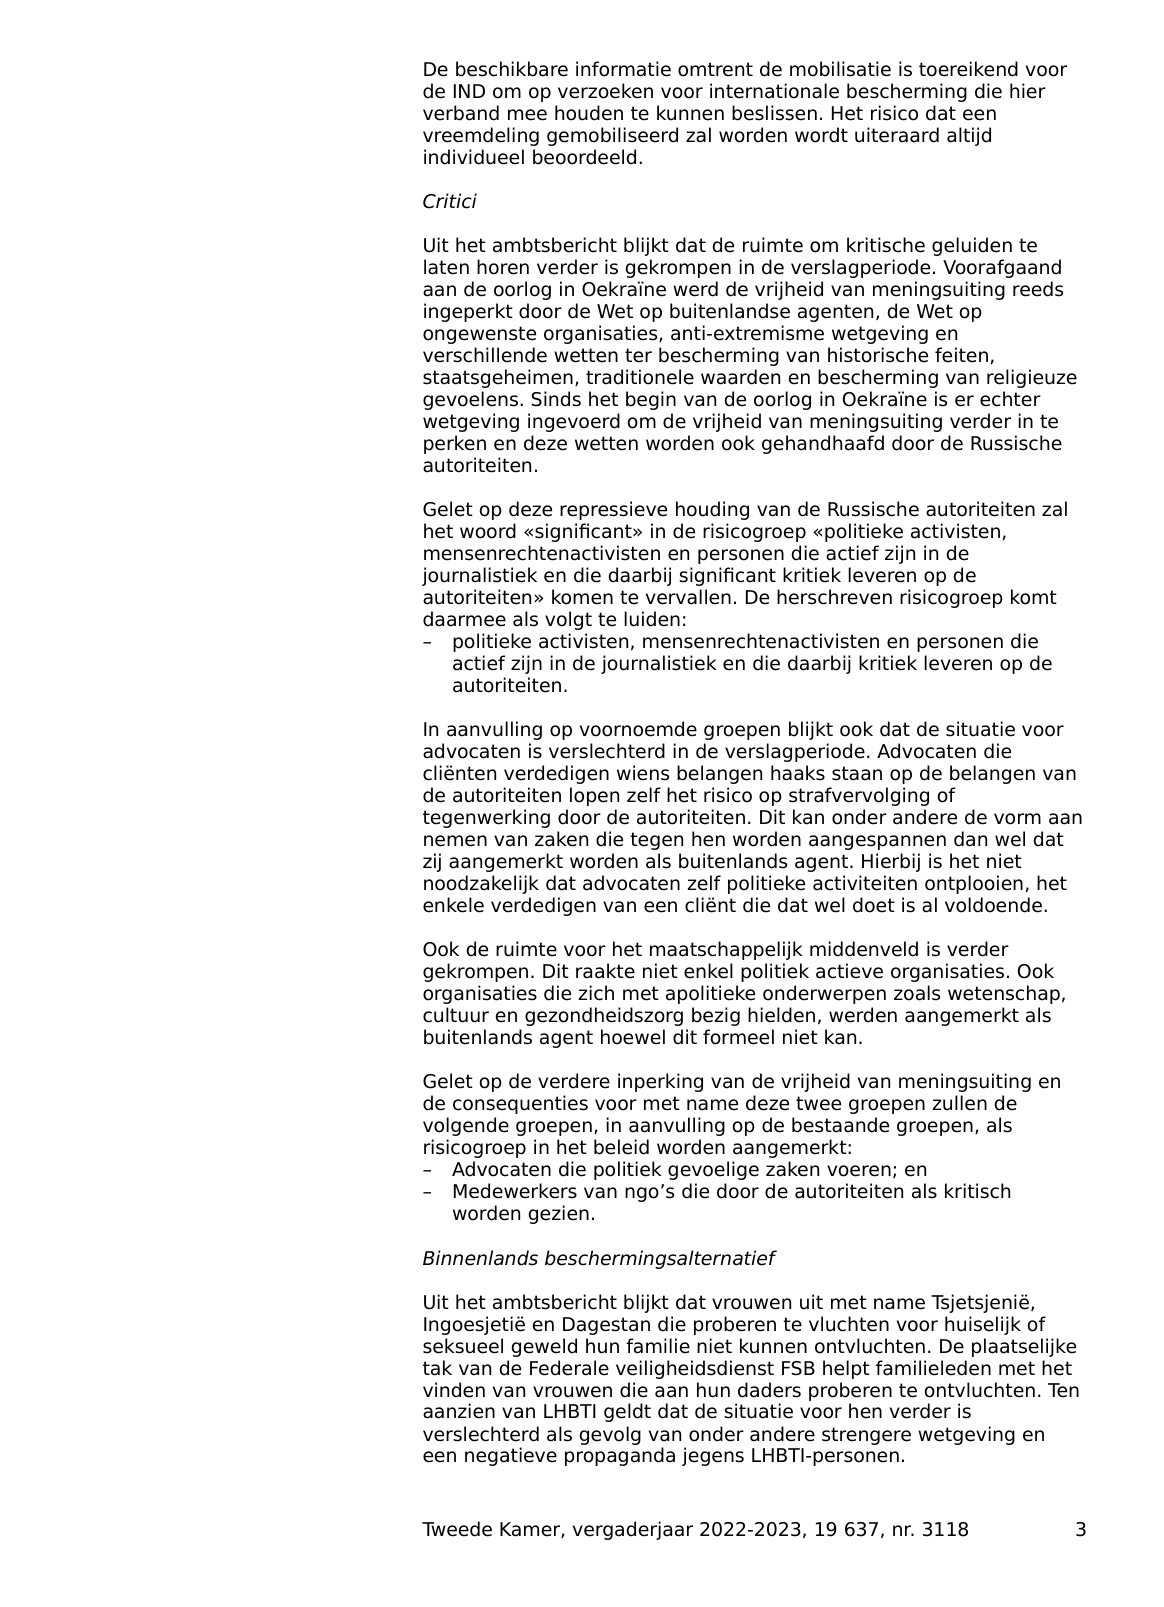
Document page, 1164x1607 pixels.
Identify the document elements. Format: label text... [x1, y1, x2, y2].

text Uit het ambtsbericht blijkt dat de ruimte om kritische geluiden te laten horen verder is gekrompen in de verslagperiode. Voorafgaand aan de oorlog in Oekraïne werd de vrijheid van meningsuiting reeds ingeperkt door de Wet op buitenlandse agenten, de Wet op ongewenste organisaties, anti-extremisme wetgeving en verschillende wetten ter bescherming van historische feiten, staatsgeheimen, traditionele waarden en bescherming van religieuze gevoelens. Sinds het begin van de oorlog in Oekraïne is er echter wetgeving ingevoerd om de vrijheid van meningsuiting verder in te perken en deze wetten worden ook gehandhaafd door de Russische autoriteiten. [422, 235, 1087, 477]
text Gelet op deze repressieve houding van de Russische autoriteiten zal het woord «significant» in de risicogroep «politieke activisten, mensenrechtenactivisten en personen die actief zijn in de journalistiek en die daarbij significant kritiek leveren op de autoriteiten» komen te vervallen. De herschreven risicogroep komt daarmee als volgt te luiden: [422, 499, 1087, 631]
text – Medewerkers van ngo’s die door de autoriteiten als kritisch worden gezien. [422, 1181, 1087, 1225]
text In aanvulling op voornoemde groepen blijkt ook dat de situatie voor advocaten is verslechterd in de verslagperiode. Advocaten die cliënten verdedigen wiens belangen haaks staan op de belangen van de autoriteiten lopen zelf het risico op strafvervolging of tegenwerking door de autoriteiten. Dit kan onder andere de vorm aan nemen van zaken die tegen hen worden aangespannen dan wel dat zij aangemerkt worden als buitenlands agent. Hierbij is het niet noodzakelijk dat advocaten zelf politieke activiteiten ontplooien, het enkele verdedigen van een cliënt die dat wel doet is al voldoende. [422, 719, 1087, 917]
text Uit het ambtsbericht blijkt dat vrouwen uit met name Tsjetsjenië, Ingoesjetië en Dagestan die proberen te vluchten voor huiselijk of seksueel geweld hun familie niet kunnen ontvluchten. De plaatselijke tak van de Federale veiligheidsdienst FSB helpt familieleden met het vinden van vrouwen die aan hun daders proberen te ontvluchten. Ten aanzien van LHBTI geldt dat de situatie voor hen verder is verslechterd als gevolg van onder andere strengere wetgeving en een negatieve propaganda jegens LHBTI-personen. [422, 1292, 1087, 1467]
text – politieke activisten, mensenrechtenactivisten en personen die actief zijn in de journalistiek en die daarbij kritiek leveren op de autoriteiten. [422, 631, 1087, 697]
subtitle Binnenlands beschermingsalternatief [422, 1247, 1087, 1269]
subtitle Critici [422, 191, 1087, 213]
text Gelet op de verdere inperking van de vrijheid van meningsuiting en de consequenties voor met name deze twee groepen zullen de volgende groepen, in aanvulling op de bestaande groepen, als risicogroep in het beleid worden aangemerkt: [422, 1071, 1087, 1159]
text De beschikbare informatie omtrent de mobilisatie is toereikend voor de IND om op verzoeken voor internationale bescherming die hier verband mee houden te kunnen beslissen. Het risico dat een vreemdeling gemobiliseerd zal worden wordt uiteraard altijd individueel beoordeeld. [422, 59, 1087, 169]
text Ook de ruimte voor het maatschappelijk middenveld is verder gekrompen. Dit raakte niet enkel politiek actieve organisaties. Ook organisaties die zich met apolitieke onderwerpen zoals wetenschap, cultuur en gezondheidszorg bezig hielden, werden aangemerkt als buitenlands agent hoewel dit formeel niet kan. [422, 939, 1087, 1049]
text – Advocaten die politiek gevoelige zaken voeren; en [422, 1159, 1087, 1181]
